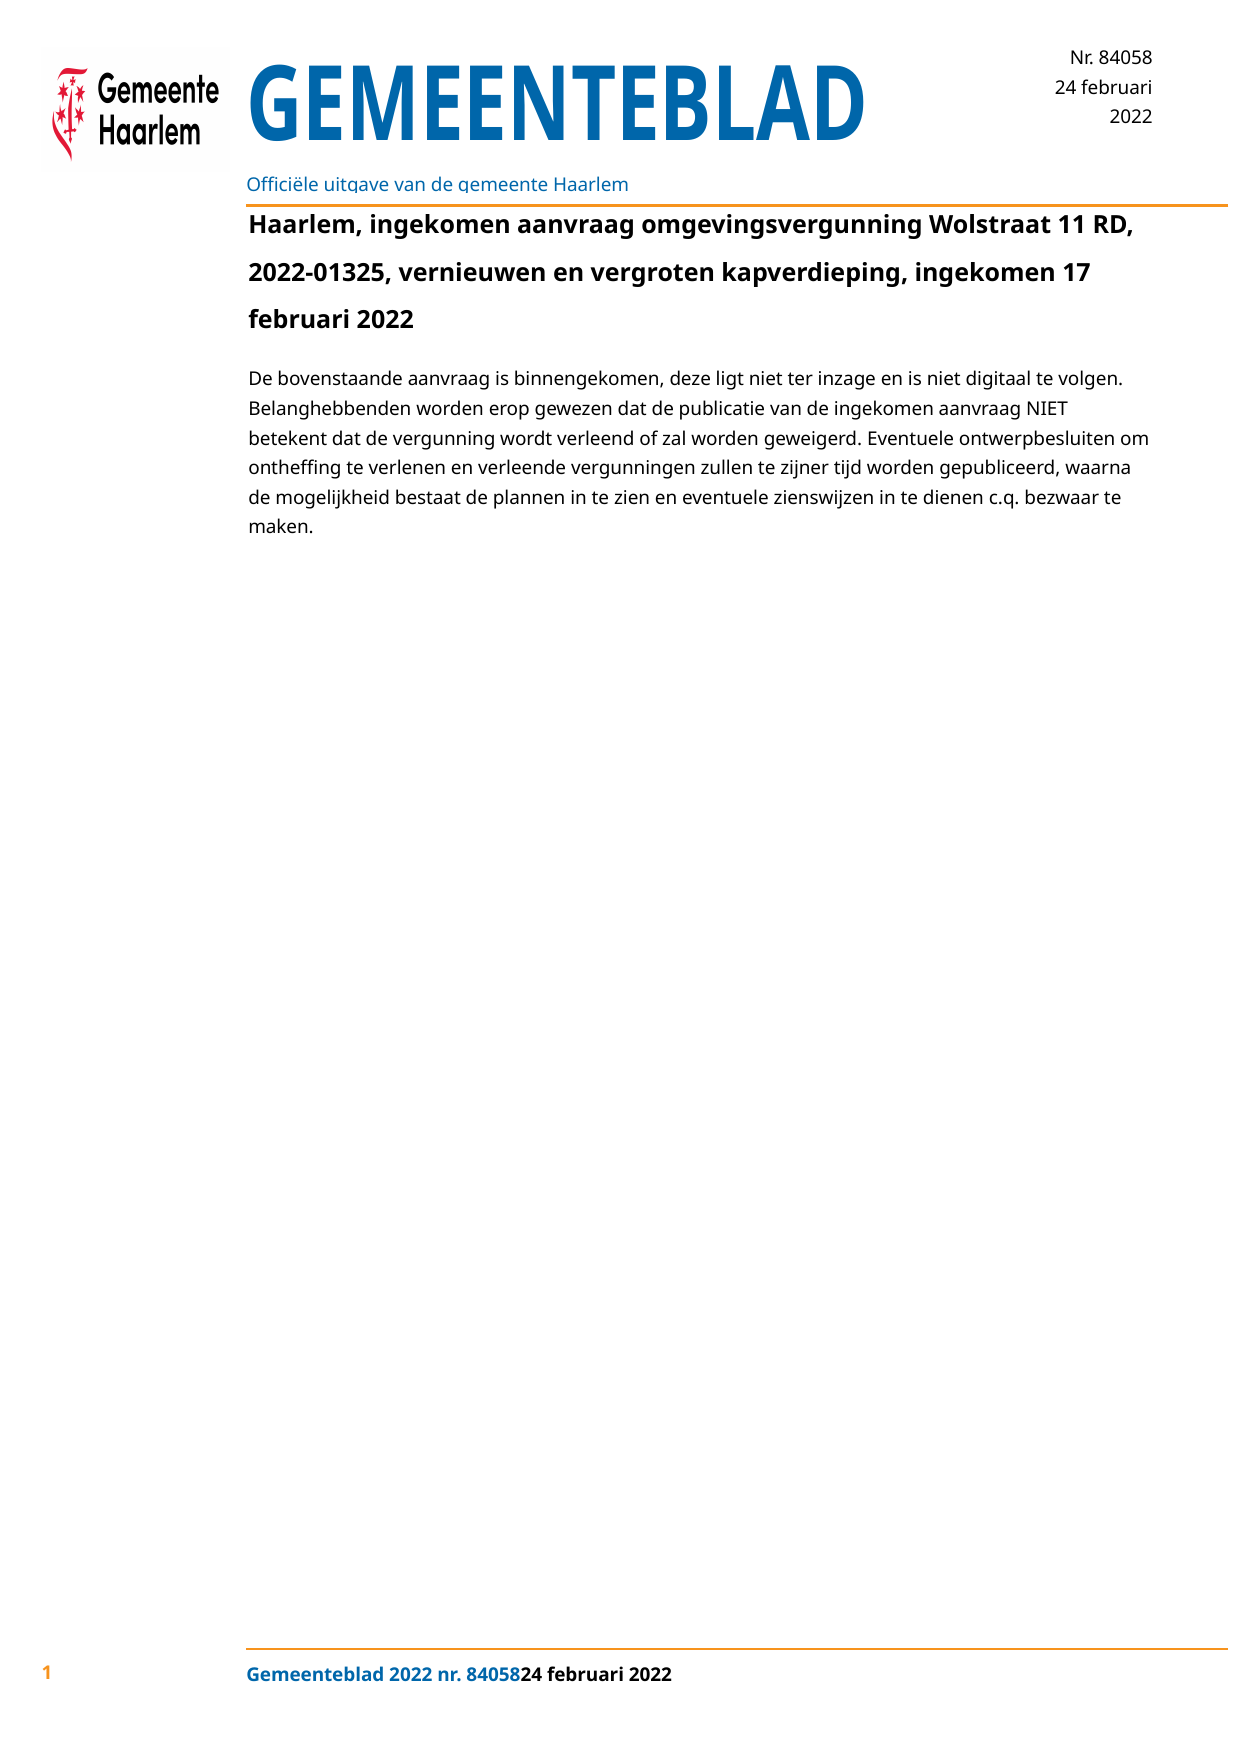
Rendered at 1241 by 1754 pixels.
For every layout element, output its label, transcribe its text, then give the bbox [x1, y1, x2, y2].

text De bovenstaande aanvraag is binnengekomen, deze ligt niet ter inzage en is niet digitaal te volgen. Belanghebbenden worden erop gewezen dat de publicatie van de ingekomen aanvraag NIET betekent dat de vergunning wordt verleend of zal worden geweigerd. Eventuele ontwerpbesluiten om ontheffing te verlenen en verleende vergunningen zullen te zijner tijd worden gepubliceerd, waarna de mogelijkheid bestaat de plannen in te zien en eventuele zienswijzen in te dienen c.q. bezwaar te maken. [248, 366, 1152, 539]
picture [41, 47, 231, 172]
text Haarlem, ingekomen aanvraag omgevingsvergunning Wolstraat 11 RD, 2022-01325, vernieuwen en vergroten kapverdieping, ingekomen 17 februari 2022 [248, 207, 1152, 336]
